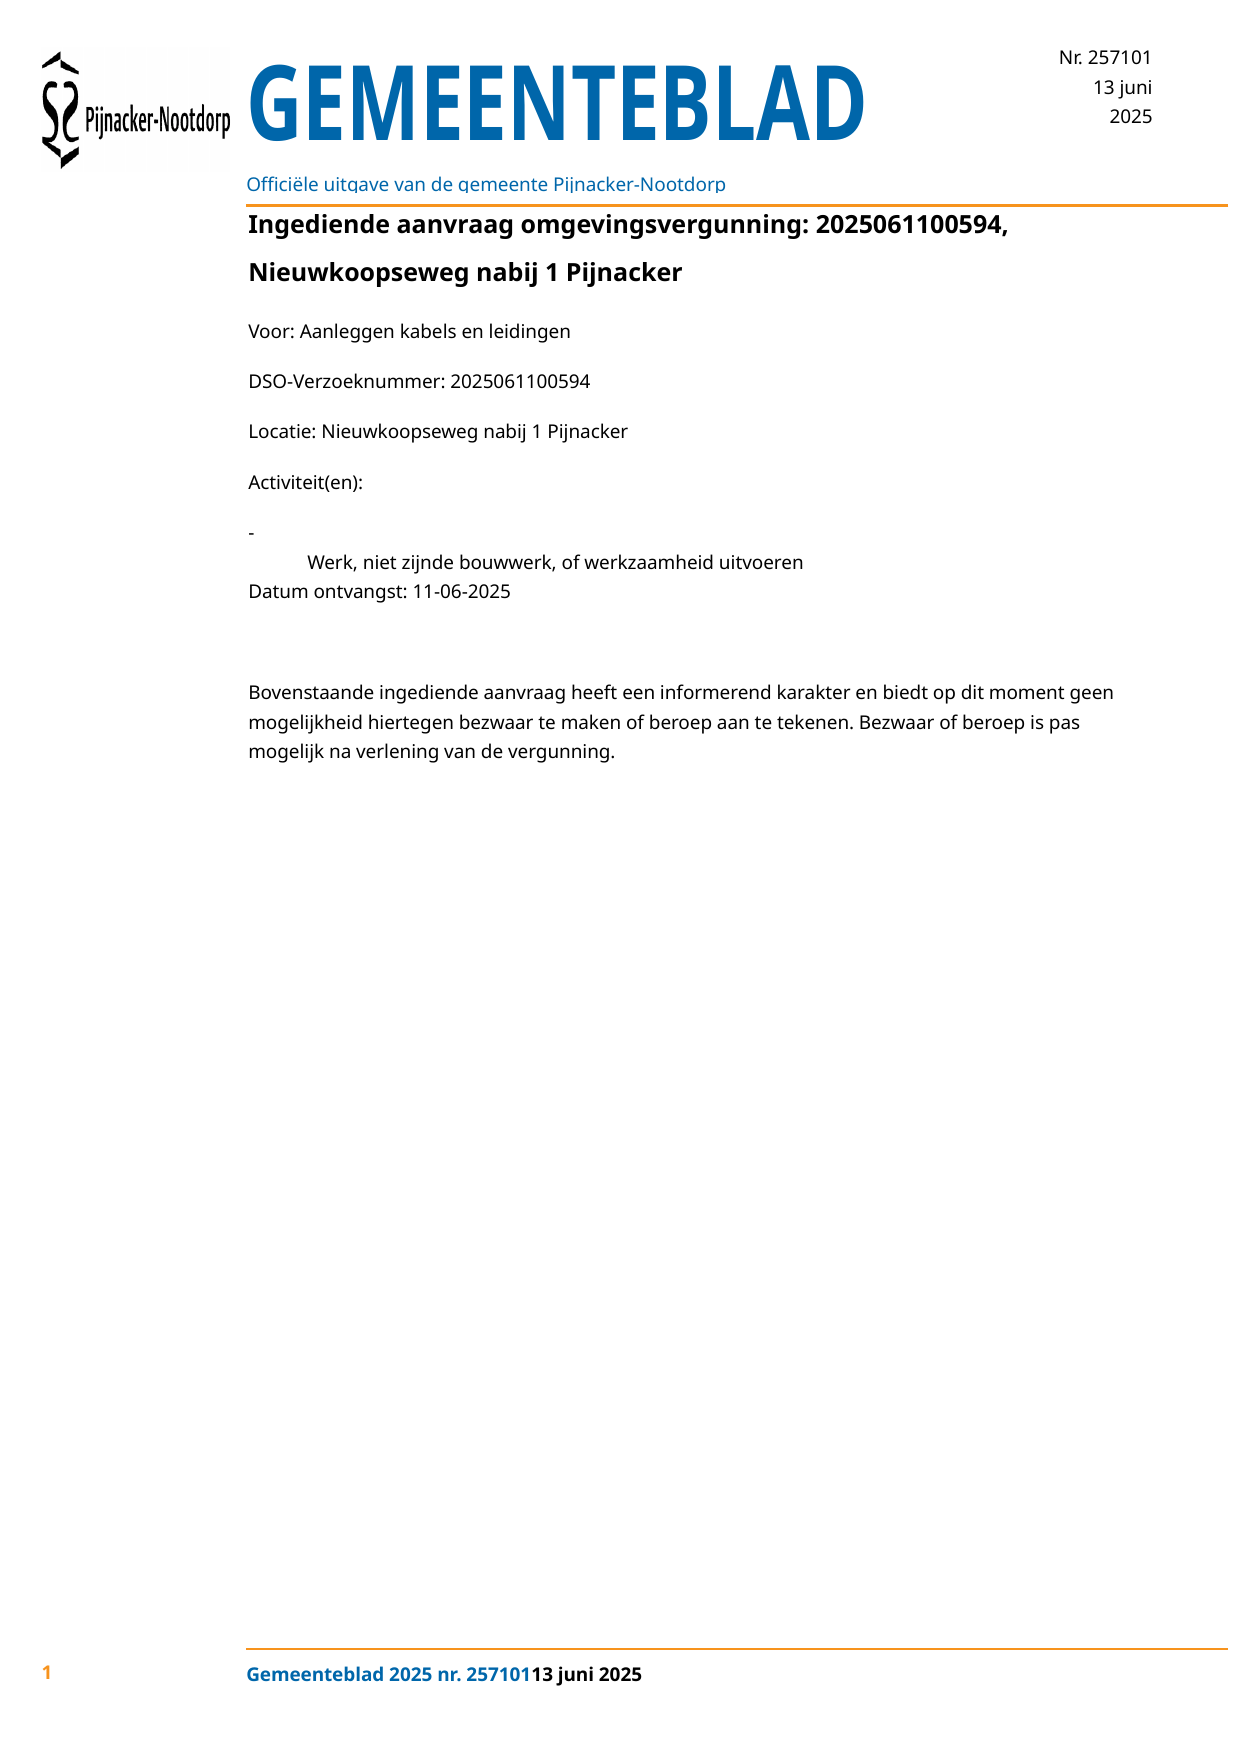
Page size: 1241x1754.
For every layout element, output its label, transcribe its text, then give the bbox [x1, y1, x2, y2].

text Ingediende aanvraag omgevingsvergunning: 2025061100594, Nieuwkoopseweg nabij 1 Pijnacker [248, 207, 1152, 288]
list Werk, niet zijnde bouwwerk, of werkzaamheid uitvoeren [248, 549, 1152, 575]
text Bovenstaande ingediende aanvraag heeft een informerend karakter en biedt op dit moment geen mogelijkheid hiertegen bezwaar te maken of beroep aan te tekenen. Bezwaar of beroep is pas mogelijk na verlening van de vergunning. [248, 679, 1152, 764]
text Voor: Aanleggen kabels en leidingen [248, 318, 1152, 344]
text Locatie: Nieuwkoopseweg nabij 1 Pijnacker [248, 419, 1152, 444]
text DSO-Verzoeknummer: 2025061100594 [248, 368, 1152, 394]
text Datum ontvangst: 11-06-2025 [248, 579, 1152, 604]
text Activiteit(en): [248, 469, 1152, 495]
picture [41, 47, 231, 172]
